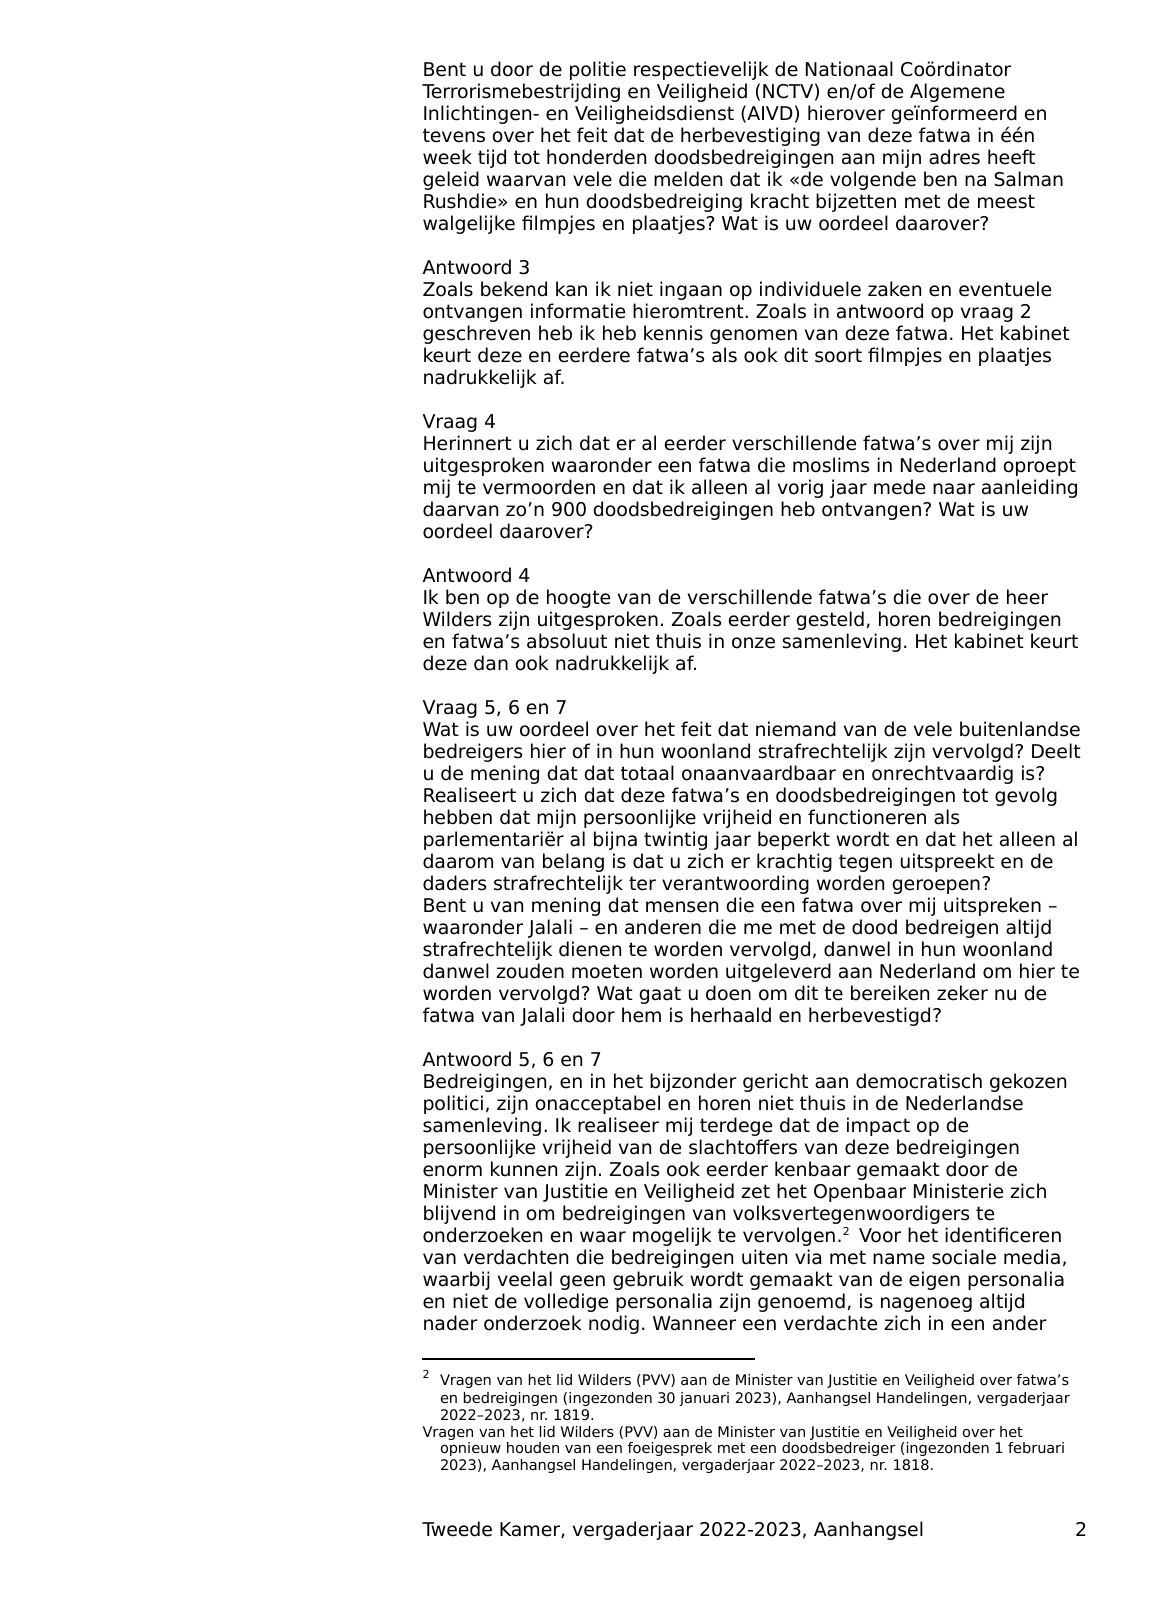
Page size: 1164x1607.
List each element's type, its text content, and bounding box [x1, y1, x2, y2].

text Vraag 4 [422, 411, 1087, 433]
text Vragen van het lid Wilders (PVV) aan de Minister van Justitie en Veiligheid over fatwa’s en bedreigingen (ingezonden 30 januari 2023), Aanhangsel Handelingen, vergaderjaar 2022–2023, nr. 1819. [422, 1368, 1087, 1424]
text Antwoord 5, 6 en 7 [422, 1049, 1087, 1071]
text Vraag 5, 6 en 7 [422, 697, 1087, 719]
text Bedreigingen, en in het bijzonder gericht aan democratisch gekozen politici, zijn onacceptabel en horen niet thuis in de Nederlandse samenleving. Ik realiseer mij terdege dat de impact op de persoonlijke vrijheid van de slachtoffers van deze bedreigingen enorm kunnen zijn. Zoals ook eerder kenbaar gemaakt door de Minister van Justitie en Veiligheid zet het Openbaar Ministerie zich blijvend in om bedreigingen van volksvertegenwoordigers te onderzoeken en waar mogelijk te vervolgen. Voor het identificeren van verdachten die bedreigingen uiten via met name sociale media, waarbij veelal geen gebruik wordt gemaakt van de eigen personalia en niet de volledige personalia zijn genoemd, is nagenoeg altijd nader onderzoek nodig. Wanneer een verdachte zich in een ander [422, 1071, 1087, 1335]
text Realiseert u zich dat deze fatwa’s en doodsbedreigingen tot gevolg hebben dat mijn persoonlijke vrijheid en functioneren als parlementariër al bijna twintig jaar beperkt wordt en dat het alleen al daarom van belang is dat u zich er krachtig tegen uitspreekt en de daders strafrechtelijk ter verantwoording worden geroepen? [422, 785, 1087, 895]
text Bent u van mening dat mensen die een fatwa over mij uitspreken – waaronder Jalali – en anderen die me met de dood bedreigen altijd strafrechtelijk dienen te worden vervolgd, danwel in hun woonland danwel zouden moeten worden uitgeleverd aan Nederland om hier te worden vervolgd? Wat gaat u doen om dit te bereiken zeker nu de fatwa van Jalali door hem is herhaald en herbevestigd? [422, 895, 1087, 1027]
text Antwoord 4 [422, 565, 1087, 587]
text Zoals bekend kan ik niet ingaan op individuele zaken en eventuele ontvangen informatie hieromtrent. Zoals in antwoord op vraag 2 geschreven heb ik heb kennis genomen van deze fatwa. Het kabinet keurt deze en eerdere fatwa’s als ook dit soort filmpjes en plaatjes nadrukkelijk af. [422, 279, 1087, 389]
text Bent u door de politie respectievelijk de Nationaal Coördinator Terrorismebestrijding en Veiligheid (NCTV) en/of de Algemene Inlichtingen- en Veiligheidsdienst (AIVD) hierover geïnformeerd en tevens over het feit dat de herbevestiging van deze fatwa in één week tijd tot honderden doodsbedreigingen aan mijn adres heeft geleid waarvan vele die melden dat ik «de volgende ben na Salman Rushdie» en hun doodsbedreiging kracht bijzetten met de meest walgelijke filmpjes en plaatjes? Wat is uw oordeel daarover? [422, 59, 1087, 235]
text Ik ben op de hoogte van de verschillende fatwa’s die over de heer Wilders zijn uitgesproken. Zoals eerder gesteld, horen bedreigingen en fatwa’s absoluut niet thuis in onze samenleving. Het kabinet keurt deze dan ook nadrukkelijk af. [422, 587, 1087, 675]
text Herinnert u zich dat er al eerder verschillende fatwa’s over mij zijn uitgesproken waaronder een fatwa die moslims in Nederland oproept mij te vermoorden en dat ik alleen al vorig jaar mede naar aanleiding daarvan zo’n 900 doodsbedreigingen heb ontvangen? Wat is uw oordeel daarover? [422, 433, 1087, 543]
text Antwoord 3 [422, 257, 1087, 279]
text Wat is uw oordeel over het feit dat niemand van de vele buitenlandse bedreigers hier of in hun woonland strafrechtelijk zijn vervolgd? Deelt u de mening dat dat totaal onaanvaardbaar en onrechtvaardig is? [422, 719, 1087, 785]
text Vragen van het lid Wilders (PVV) aan de Minister van Justitie en Veiligheid over het opnieuw houden van een foeigesprek met een doodsbedreiger (ingezonden 1 februari 2023), Aanhangsel Handelingen, vergaderjaar 2022–2023, nr. 1818. [422, 1424, 1087, 1474]
